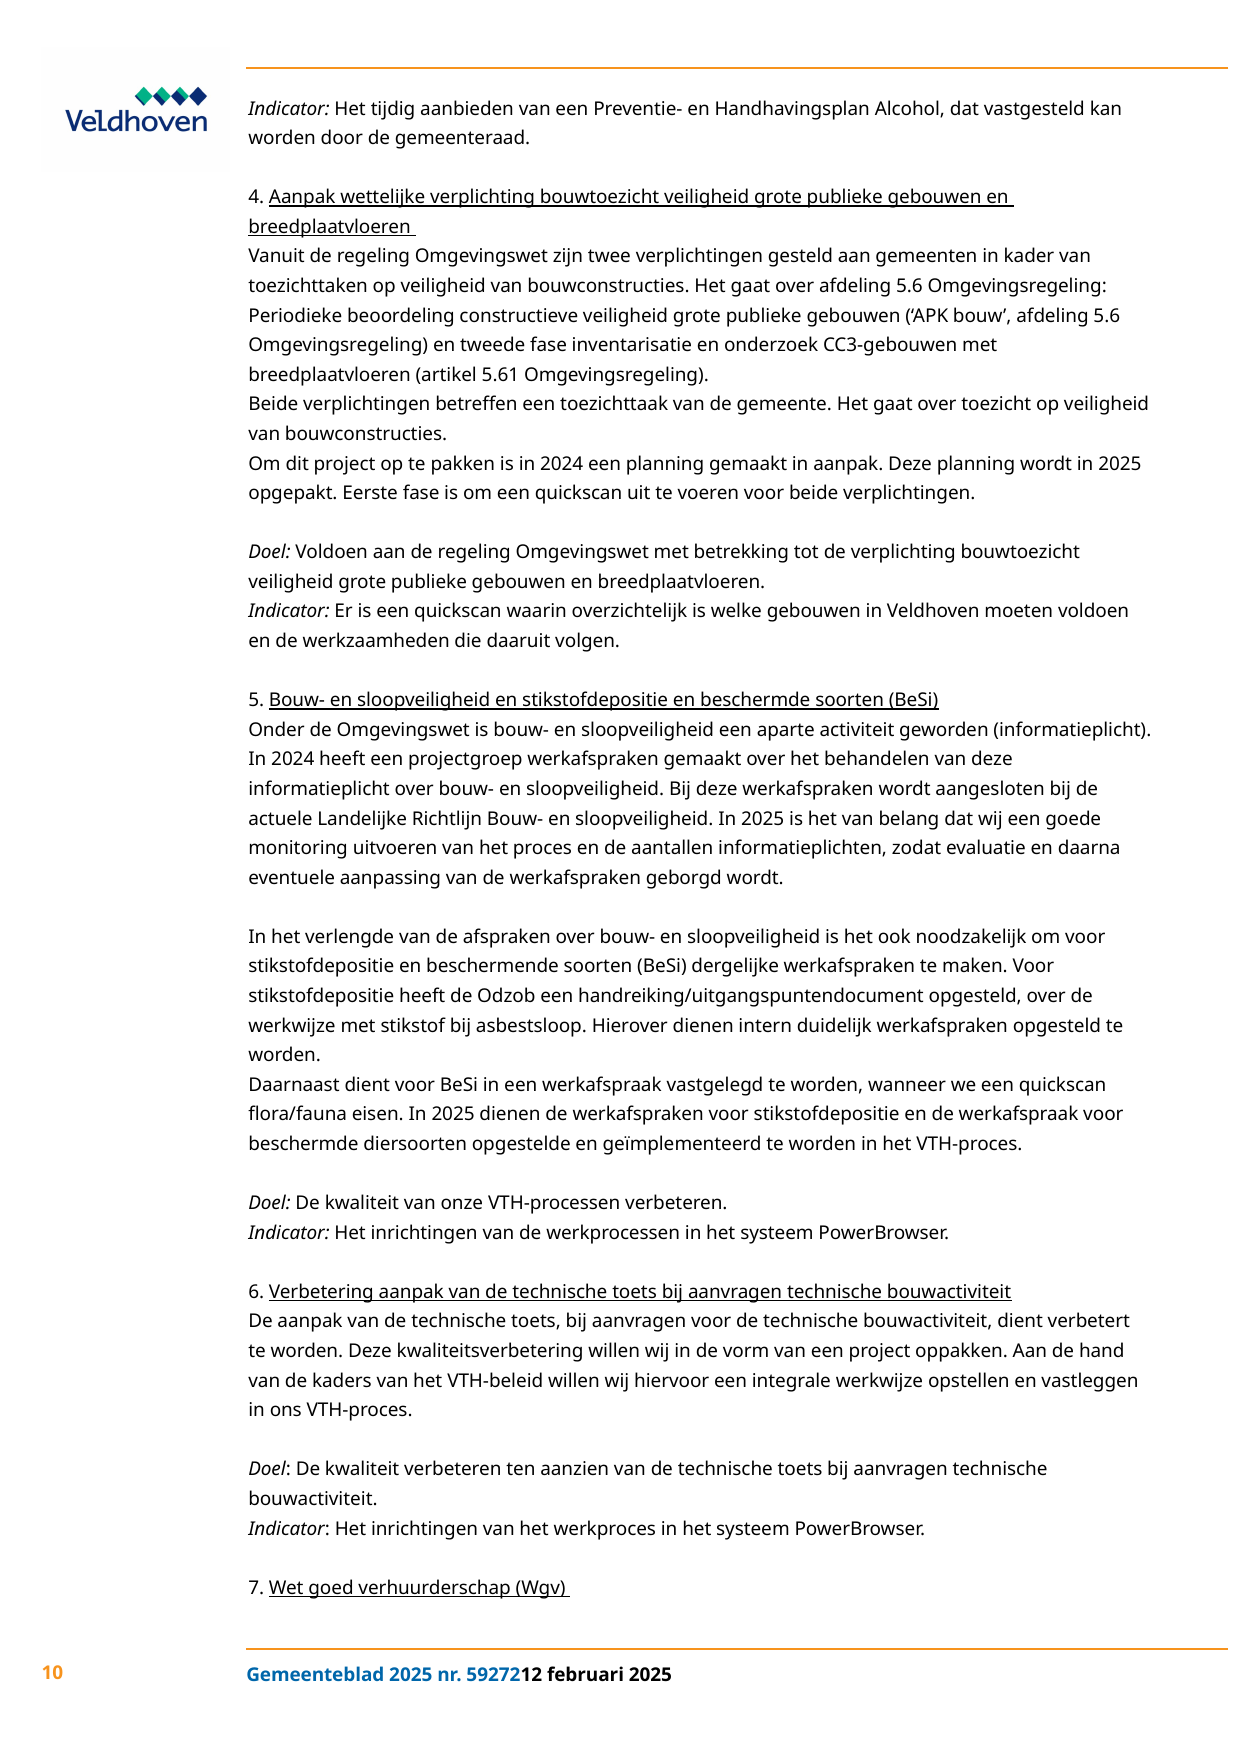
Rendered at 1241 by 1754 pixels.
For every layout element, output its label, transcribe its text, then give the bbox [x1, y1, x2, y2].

text De aanpak van de technische toets, bij aanvragen voor de technische bouwactiviteit, dient verbetert te worden. Deze kwaliteitsverbetering willen wij in de vorm van een project oppakken. Aan de hand van de kaders van het VTH-beleid willen wij hiervoor een integrale werkwijze opstellen en vastleggen in ons VTH-proces. [248, 1308, 1152, 1422]
text Onder de Omgevingswet is bouw- en sloopveiligheid een aparte activiteit geworden (informatieplicht). In 2024 heeft een projectgroep werkafspraken gemaakt over het behandelen van deze informatieplicht over bouw- en sloopveiligheid. Bij deze werkafspraken wordt aangesloten bij de actuele Landelijke Richtlijn Bouw- en sloopveiligheid. In 2025 is het van belang dat wij een goede monitoring uitvoeren van het proces en de aantallen informatieplichten, zodat evaluatie en daarna eventuele aanpassing van de werkafspraken geborgd wordt. [248, 716, 1152, 890]
text Beide verplichtingen betreffen een toezichttaak van de gemeente. Het gaat over toezicht op veiligheid van bouwconstructies. [248, 391, 1152, 446]
text Doel: Voldoen aan de regeling Omgevingswet met betrekking tot de verplichting bouwtoezicht veiligheid grote publieke gebouwen en breedplaatvloeren. [248, 538, 1152, 594]
picture [41, 47, 231, 172]
text Indicator: Het tijdig aanbieden van een Preventie- en Handhavingsplan Alcohol, dat vastgesteld kan worden door de gemeenteraad. [248, 95, 1152, 150]
text Doel: De kwaliteit van onze VTH-processen verbeteren. [248, 1189, 1152, 1215]
text Indicator: Het inrichtingen van de werkprocessen in het systeem PowerBrowser. [248, 1219, 1152, 1245]
text Om dit project op te pakken is in 2024 een planning gemaakt in aanpak. Deze planning wordt in 2025 opgepakt. Eerste fase is om een quickscan uit te voeren voor beide verplichtingen. [248, 450, 1152, 505]
text In het verlengde van de afspraken over bouw- en sloopveiligheid is het ook noodzakelijk om voor stikstofdepositie en beschermende soorten (BeSi) dergelijke werkafspraken te maken. Voor stikstofdepositie heeft de Odzob een handreiking/uitgangspuntendocument opgesteld, over de werkwijze met stikstof bij asbestsloop. Hierover dienen intern duidelijk werkafspraken opgesteld te worden. [248, 923, 1152, 1067]
text Indicator: Het inrichtingen van het werkproces in het systeem PowerBrowser. [248, 1515, 1152, 1541]
text 7. Wet goed verhuurderschap (Wgv) [248, 1574, 1152, 1600]
text Daarnaast dient voor BeSi in een werkafspraak vastgelegd te worden, wanneer we een quickscan flora/fauna eisen. In 2025 dienen de werkafspraken voor stikstofdepositie en de werkafspraak voor beschermde diersoorten opgestelde en geïmplementeerd te worden in het VTH-proces. [248, 1071, 1152, 1156]
text Vanuit de regeling Omgevingswet zijn twee verplichtingen gesteld aan gemeenten in kader van toezichttaken op veiligheid van bouwconstructies. Het gaat over afdeling 5.6 Omgevingsregeling: Periodieke beoordeling constructieve veiligheid grote publieke gebouwen (‘APK bouw’, afdeling 5.6 Omgevingsregeling) en tweede fase inventarisatie en onderzoek CC3-gebouwen met breedplaatvloeren (artikel 5.61 Omgevingsregeling). [248, 243, 1152, 387]
text 6. Verbetering aanpak van de technische toets bij aanvragen technische bouwactiviteit [248, 1278, 1152, 1304]
text Indicator: Er is een quickscan waarin overzichtelijk is welke gebouwen in Veldhoven moeten voldoen en de werkzaamheden die daaruit volgen. [248, 598, 1152, 653]
text 5. Bouw- en sloopveiligheid en stikstofdepositie en beschermde soorten (BeSi) [248, 686, 1152, 712]
text 4. Aanpak wettelijke verplichting bouwtoezicht veiligheid grote publieke gebouwen en breedplaatvloeren [248, 183, 1152, 239]
text Doel: De kwaliteit verbeteren ten aanzien van de technische toets bij aanvragen technische bouwactiviteit. [248, 1456, 1152, 1511]
